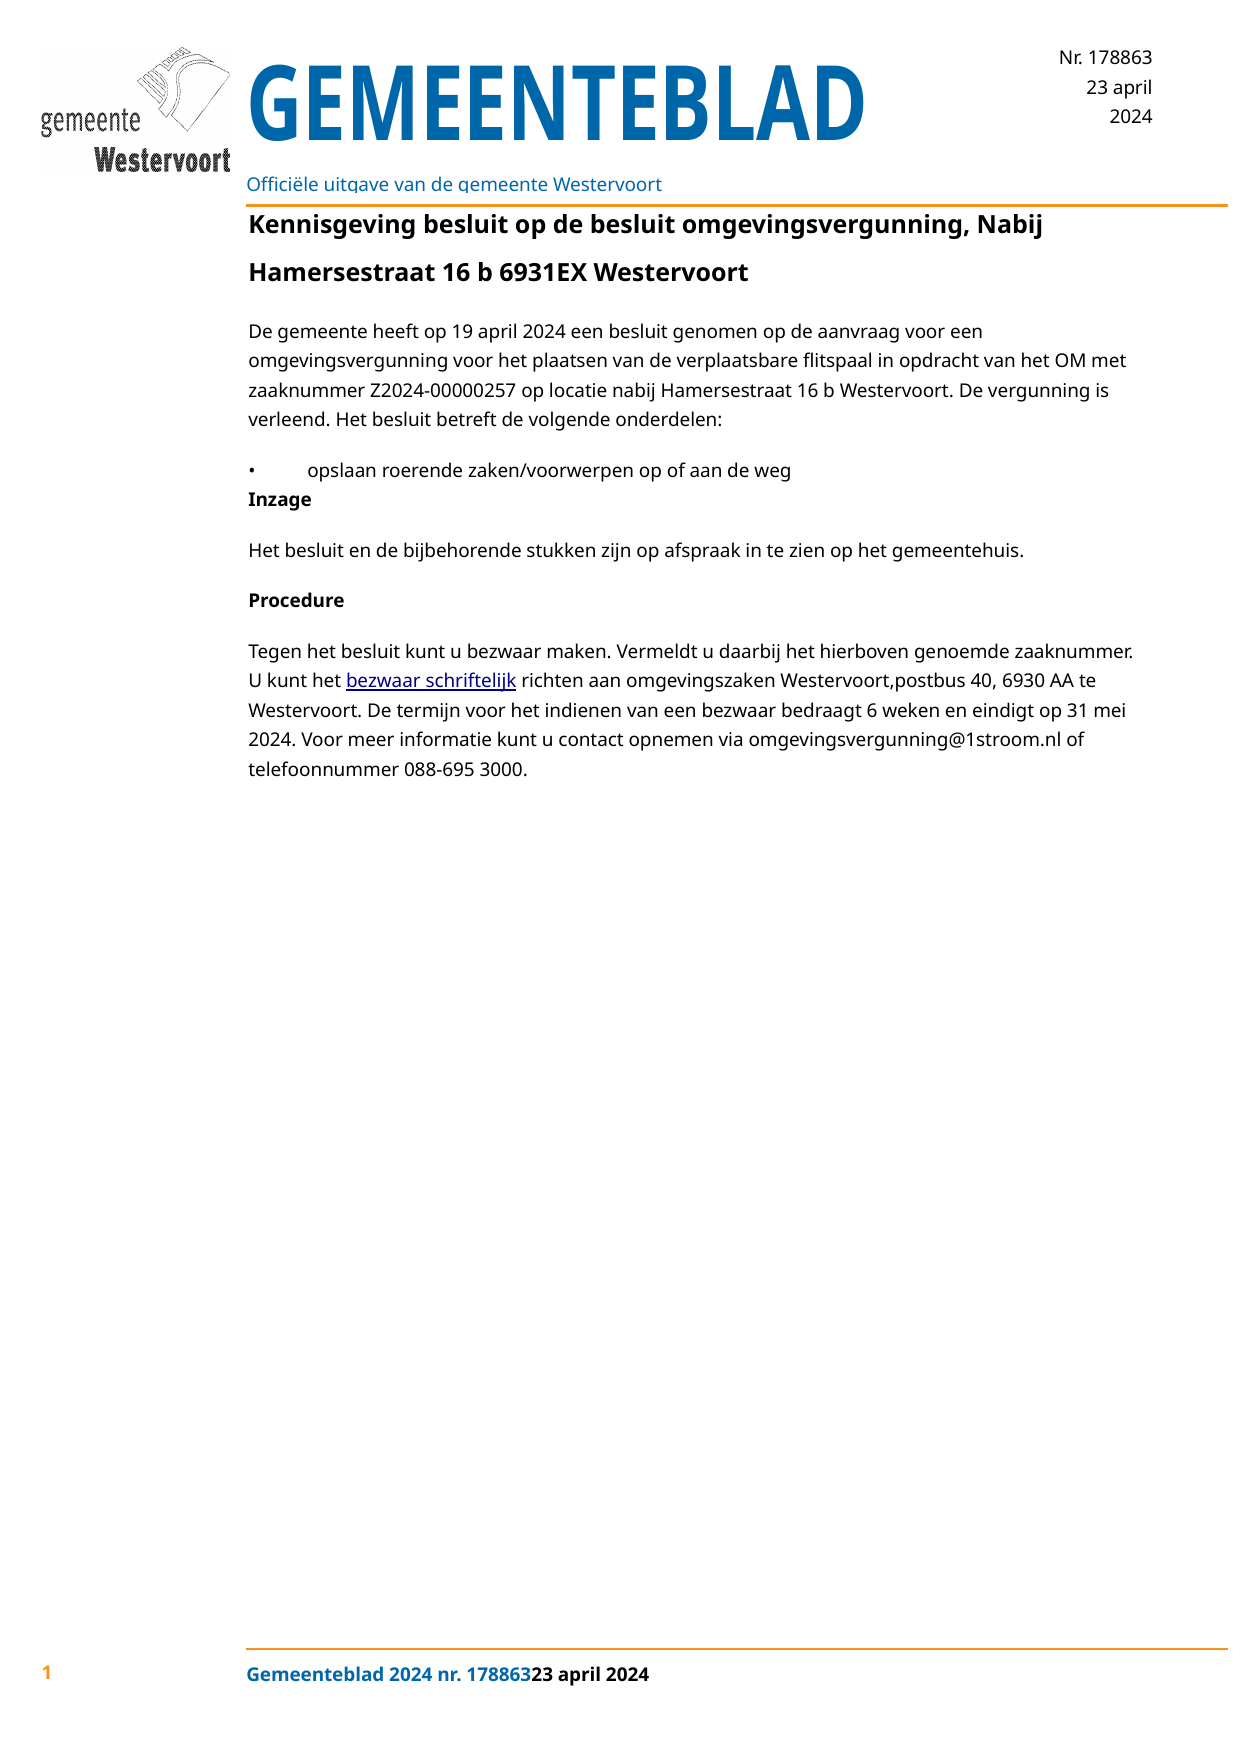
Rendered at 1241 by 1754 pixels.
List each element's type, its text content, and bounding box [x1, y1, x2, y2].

text Procedure [248, 587, 1152, 613]
text Het besluit en de bijbehorende stukken zijn op afspraak in te zien op het gemeentehuis. [248, 537, 1152, 563]
text Kennisgeving besluit op de besluit omgevingsvergunning, Nabij Hamersestraat 16 b 6931EX Westervoort [248, 207, 1152, 288]
picture [41, 47, 231, 172]
text Inzage [248, 487, 1152, 512]
list opslaan roerende zaken/voorwerpen op of aan de weg [248, 457, 1152, 483]
text De gemeente heeft op 19 april 2024 een besluit genomen op de aanvraag voor een omgevingsvergunning voor het plaatsen van de verplaatsbare flitspaal in opdracht van het OM met zaaknummer Z2024-00000257 op locatie nabij Hamersestraat 16 b Westervoort. De vergunning is verleend. Het besluit betreft de volgende onderdelen: [248, 318, 1152, 432]
text Tegen het besluit kunt u bezwaar maken. Vermeldt u daarbij het hierboven genoemde zaaknummer. U kunt het bezwaar schriftelijk richten aan omgevingszaken Westervoort,postbus 40, 6930 AA te Westervoort. De termijn voor het indienen van een bezwaar bedraagt 6 weken en eindigt op 31 mei 2024. Voor meer informatie kunt u contact opnemen via omgevingsvergunning@1stroom.nl of telefoonnummer 088-695 3000. [248, 638, 1152, 782]
